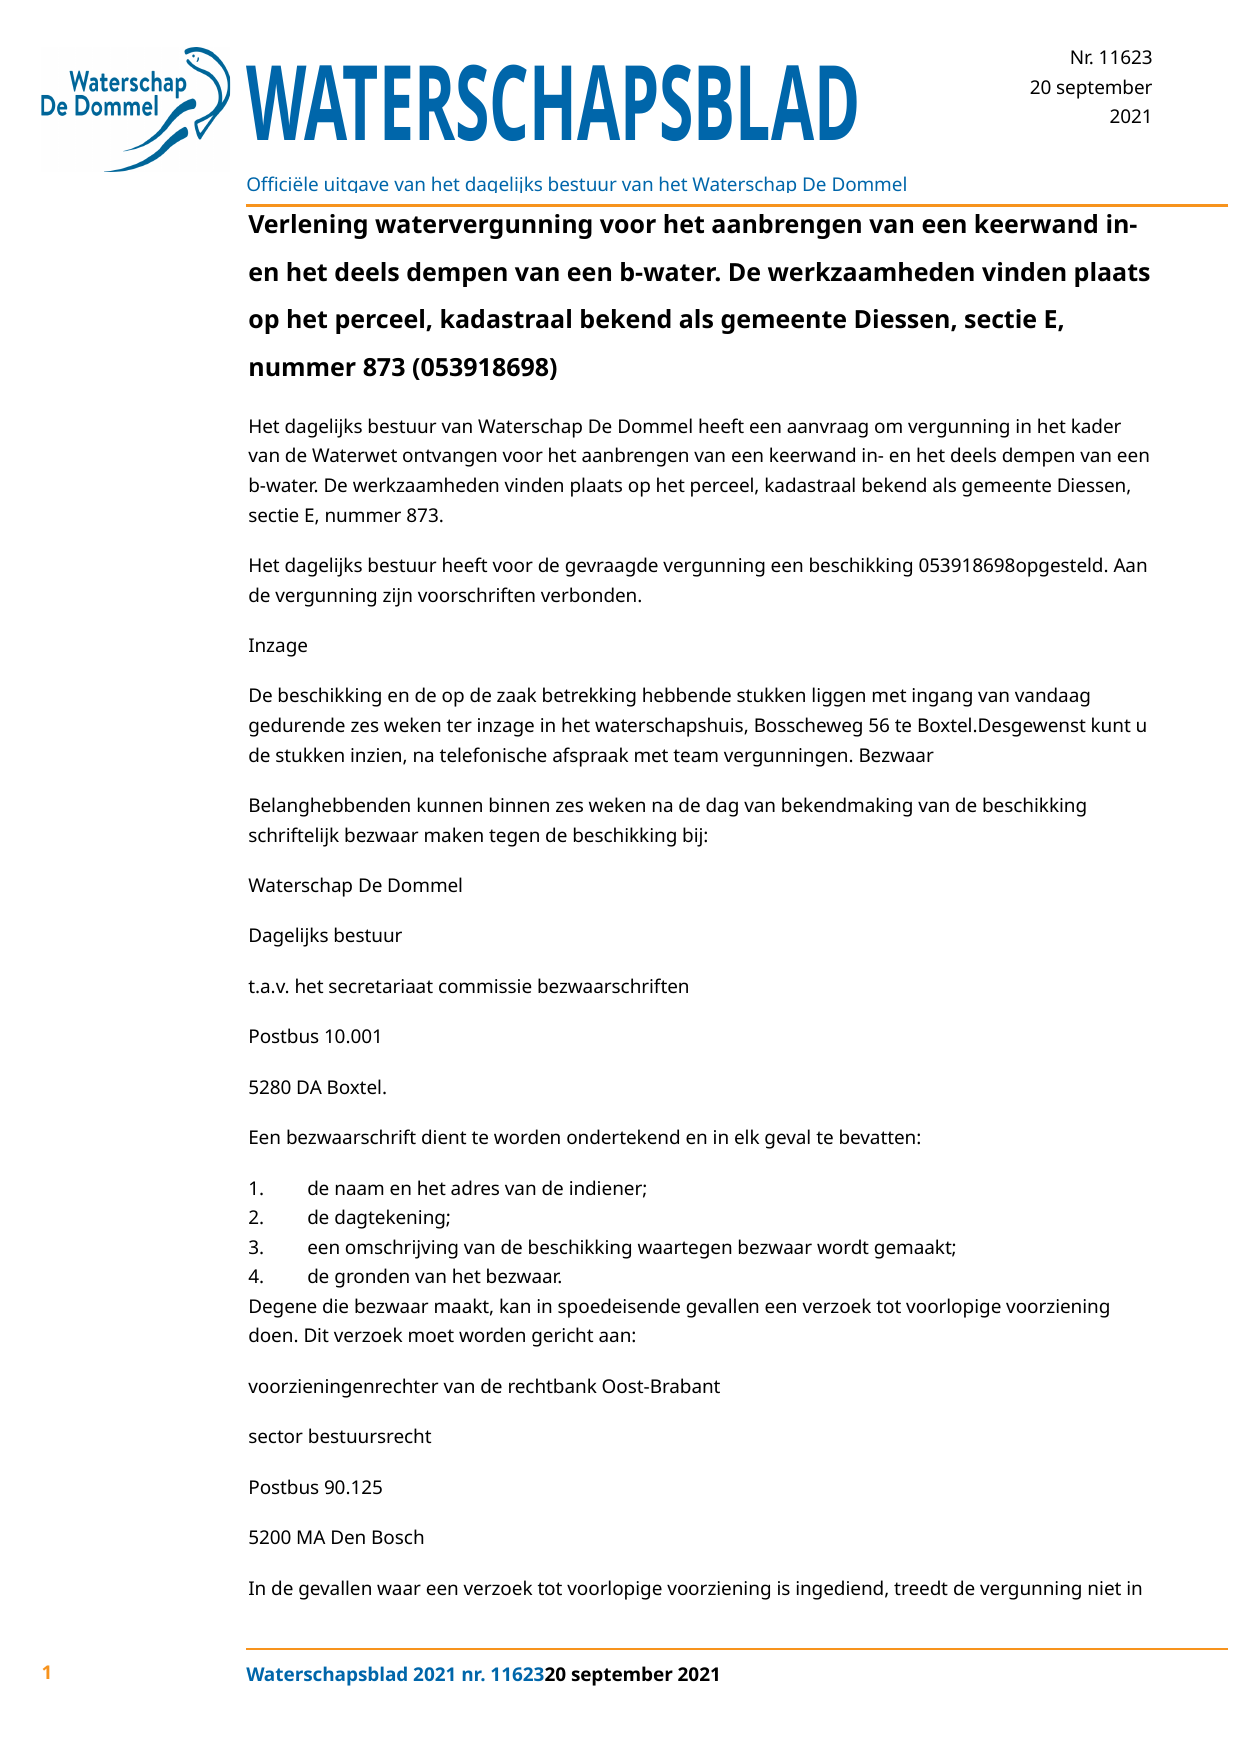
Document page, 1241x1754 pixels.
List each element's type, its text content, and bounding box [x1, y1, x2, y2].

text Belanghebbenden kunnen binnen zes weken na de dag van bekendmaking van de beschikking schriftelijk bezwaar maken tegen de beschikking bij: [248, 792, 1152, 848]
text sector bestuursrecht [248, 1423, 1152, 1449]
list de dagtekening; [248, 1204, 1152, 1230]
text t.a.v. het secretariaat commissie bezwaarschriften [248, 973, 1152, 999]
list de gronden van het bezwaar. [248, 1263, 1152, 1289]
text Het dagelijks bestuur heeft voor de gevraagde vergunning een beschikking 053918698opgesteld. Aan de vergunning zijn voorschriften verbonden. [248, 552, 1152, 608]
picture [41, 47, 231, 172]
text De beschikking en de op de zaak betrekking hebbende stukken liggen met ingang van vandaag gedurende zes weken ter inzage in het waterschapshuis, Bosscheweg 56 te Boxtel.Desgewenst kunt u de stukken inzien, na telefonische afspraak met team vergunningen. Bezwaar [248, 683, 1152, 768]
text Het dagelijks bestuur van Waterschap De Dommel heeft een aanvraag om vergunning in het kader van de Waterwet ontvangen voor het aanbrengen van een keerwand in- en het deels dempen van een b-water. De werkzaamheden vinden plaats op het perceel, kadastraal bekend als gemeente Diessen, sectie E, nummer 873. [248, 413, 1152, 528]
picture [204, 47, 231, 76]
text Postbus 10.001 [248, 1023, 1152, 1049]
text Dagelijks bestuur [248, 923, 1152, 948]
text voorzieningenrechter van de rechtbank Oost-Brabant [248, 1373, 1152, 1399]
text 5200 MA Den Bosch [248, 1524, 1152, 1550]
text Een bezwaarschrift dient te worden ondertekend en in elk geval te bevatten: [248, 1124, 1152, 1150]
text Waterschap De Dommel [248, 872, 1152, 898]
picture [198, 118, 210, 131]
list een omschrijving van de beschikking waartegen bezwaar wordt gemaakt; [248, 1234, 1152, 1260]
text Verlening watervergunning voor het aanbrengen van een keerwand in- en het deels dempen van een b-water. De werkzaamheden vinden plaats op het perceel, kadastraal bekend als gemeente Diessen, sectie E, nummer 873 (053918698) [248, 207, 1152, 384]
text Inzage [248, 632, 1152, 658]
list de naam en het adres van de indiener; [248, 1175, 1152, 1201]
text 5280 DA Boxtel. [248, 1074, 1152, 1100]
picture [45, 99, 51, 111]
text Postbus 90.125 [248, 1474, 1152, 1500]
text In de gevallen waar een verzoek tot voorlopige voorziening is ingediend, treedt de vergunning niet in [248, 1575, 1152, 1601]
text Degene die bezwaar maakt, kan in spoedeisende gevallen een verzoek tot voorlopige voorziening doen. Dit verzoek moet worden gericht aan: [248, 1293, 1152, 1348]
